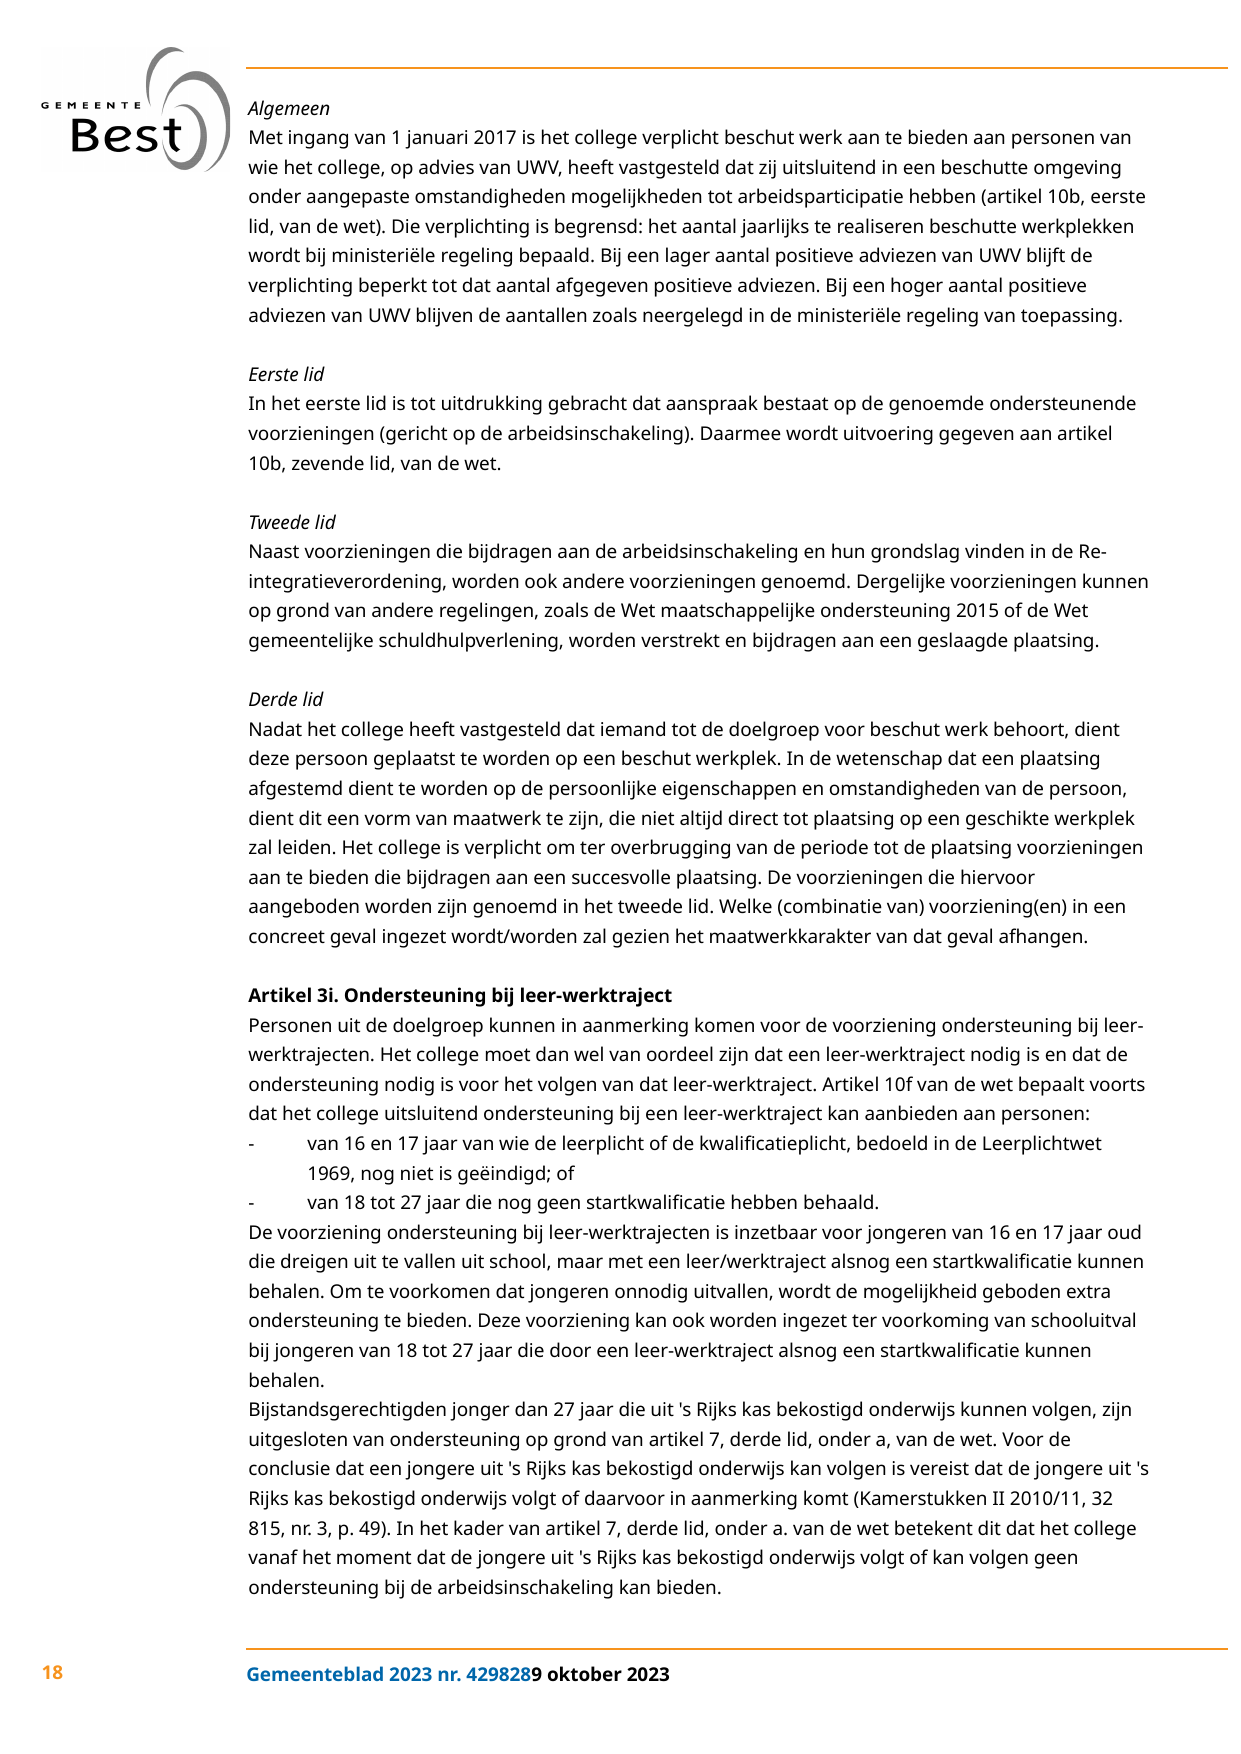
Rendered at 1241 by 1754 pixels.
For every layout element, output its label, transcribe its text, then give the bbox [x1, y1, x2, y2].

text In het eerste lid is tot uitdrukking gebracht dat aanspraak bestaat op de genoemde ondersteunende voorzieningen (gericht op de arbeidsinschakeling). Daarmee wordt uitvoering gegeven aan artikel 10b, zevende lid, van de wet. [248, 391, 1152, 476]
text Eerste lid [248, 361, 1152, 387]
text Personen uit de doelgroep kunnen in aanmerking komen voor de voorziening ondersteuning bij leer-werktrajecten. Het college moet dan wel van oordeel zijn dat een leer-werktraject nodig is en dat de ondersteuning nodig is voor het volgen van dat leer-werktraject. Artikel 10f van de wet bepaalt voorts dat het college uitsluitend ondersteuning bij een leer-werktraject kan aanbieden aan personen: [248, 1012, 1152, 1126]
text Algemeen [248, 95, 1152, 121]
text Tweede lid [248, 509, 1152, 535]
text Nadat het college heeft vastgesteld dat iemand tot de doelgroep voor beschut werk behoort, dient deze persoon geplaatst te worden op een beschut werkplek. In de wetenschap dat een plaatsing afgestemd dient te worden op de persoonlijke eigenschappen en omstandigheden van de persoon, dient dit een vorm van maatwerk te zijn, die niet altijd direct tot plaatsing op een geschikte werkplek zal leiden. Het college is verplicht om ter overbrugging van de periode tot de plaatsing voorzieningen aan te bieden die bijdragen aan een succesvolle plaatsing. De voorzieningen die hiervoor aangeboden worden zijn genoemd in het tweede lid. Welke (combinatie van) voorziening(en) in een concreet geval ingezet wordt/worden zal gezien het maatwerkkarakter van dat geval afhangen. [248, 716, 1152, 949]
text Bijstandsgerechtigden jonger dan 27 jaar die uit 's Rijks kas bekostigd onderwijs kunnen volgen, zijn uitgesloten van ondersteuning op grond van artikel 7, derde lid, onder a, van de wet. Voor de conclusie dat een jongere uit 's Rijks kas bekostigd onderwijs kan volgen is vereist dat de jongere uit 's Rijks kas bekostigd onderwijs volgt of daarvoor in aanmerking komt (Kamerstukken II 2010/11, 32 815, nr. 3, p. 49). In het kader van artikel 7, derde lid, onder a. van de wet betekent dit dat het college vanaf het moment dat de jongere uit 's Rijks kas bekostigd onderwijs volgt of kan volgen geen ondersteuning bij de arbeidsinschakeling kan bieden. [248, 1396, 1152, 1600]
text Naast voorzieningen die bijdragen aan de arbeidsinschakeling en hun grondslag vinden in de Re-integratieverordening, worden ook andere voorzieningen genoemd. Dergelijke voorzieningen kunnen op grond van andere regelingen, zoals de Wet maatschappelijke ondersteuning 2015 of de Wet gemeentelijke schuldhulpverlening, worden verstrekt en bijdragen aan een geslaagde plaatsing. [248, 538, 1152, 653]
text Derde lid [248, 686, 1152, 712]
list van 18 tot 27 jaar die nog geen startkwalificatie hebben behaald. [248, 1189, 1152, 1215]
picture [41, 47, 231, 172]
text Artikel 3i. Ondersteuning bij leer-werktraject [248, 982, 1152, 1008]
list van 16 en 17 jaar van wie de leerplicht of de kwalificatieplicht, bedoeld in de Leerplichtwet 1969, nog niet is geëindigd; of [248, 1130, 1152, 1186]
text Met ingang van 1 januari 2017 is het college verplicht beschut werk aan te bieden aan personen van wie het college, op advies van UWV, heeft vastgesteld dat zij uitsluitend in een beschutte omgeving onder aangepaste omstandigheden mogelijkheden tot arbeidsparticipatie hebben (artikel 10b, eerste lid, van de wet). Die verplichting is begrensd: het aantal jaarlijks te realiseren beschutte werkplekken wordt bij ministeriële regeling bepaald. Bij een lager aantal positieve adviezen van UWV blijft de verplichting beperkt tot dat aantal afgegeven positieve adviezen. Bij een hoger aantal positieve adviezen van UWV blijven de aantallen zoals neergelegd in de ministeriële regeling van toepassing. [248, 124, 1152, 328]
text De voorziening ondersteuning bij leer-werktrajecten is inzetbaar voor jongeren van 16 en 17 jaar oud die dreigen uit te vallen uit school, maar met een leer/werktraject alsnog een startkwalificatie kunnen behalen. Om te voorkomen dat jongeren onnodig uitvallen, wordt de mogelijkheid geboden extra ondersteuning te bieden. Deze voorziening kan ook worden ingezet ter voorkoming van schooluitval bij jongeren van 18 tot 27 jaar die door een leer-werktraject alsnog een startkwalificatie kunnen behalen. [248, 1219, 1152, 1393]
